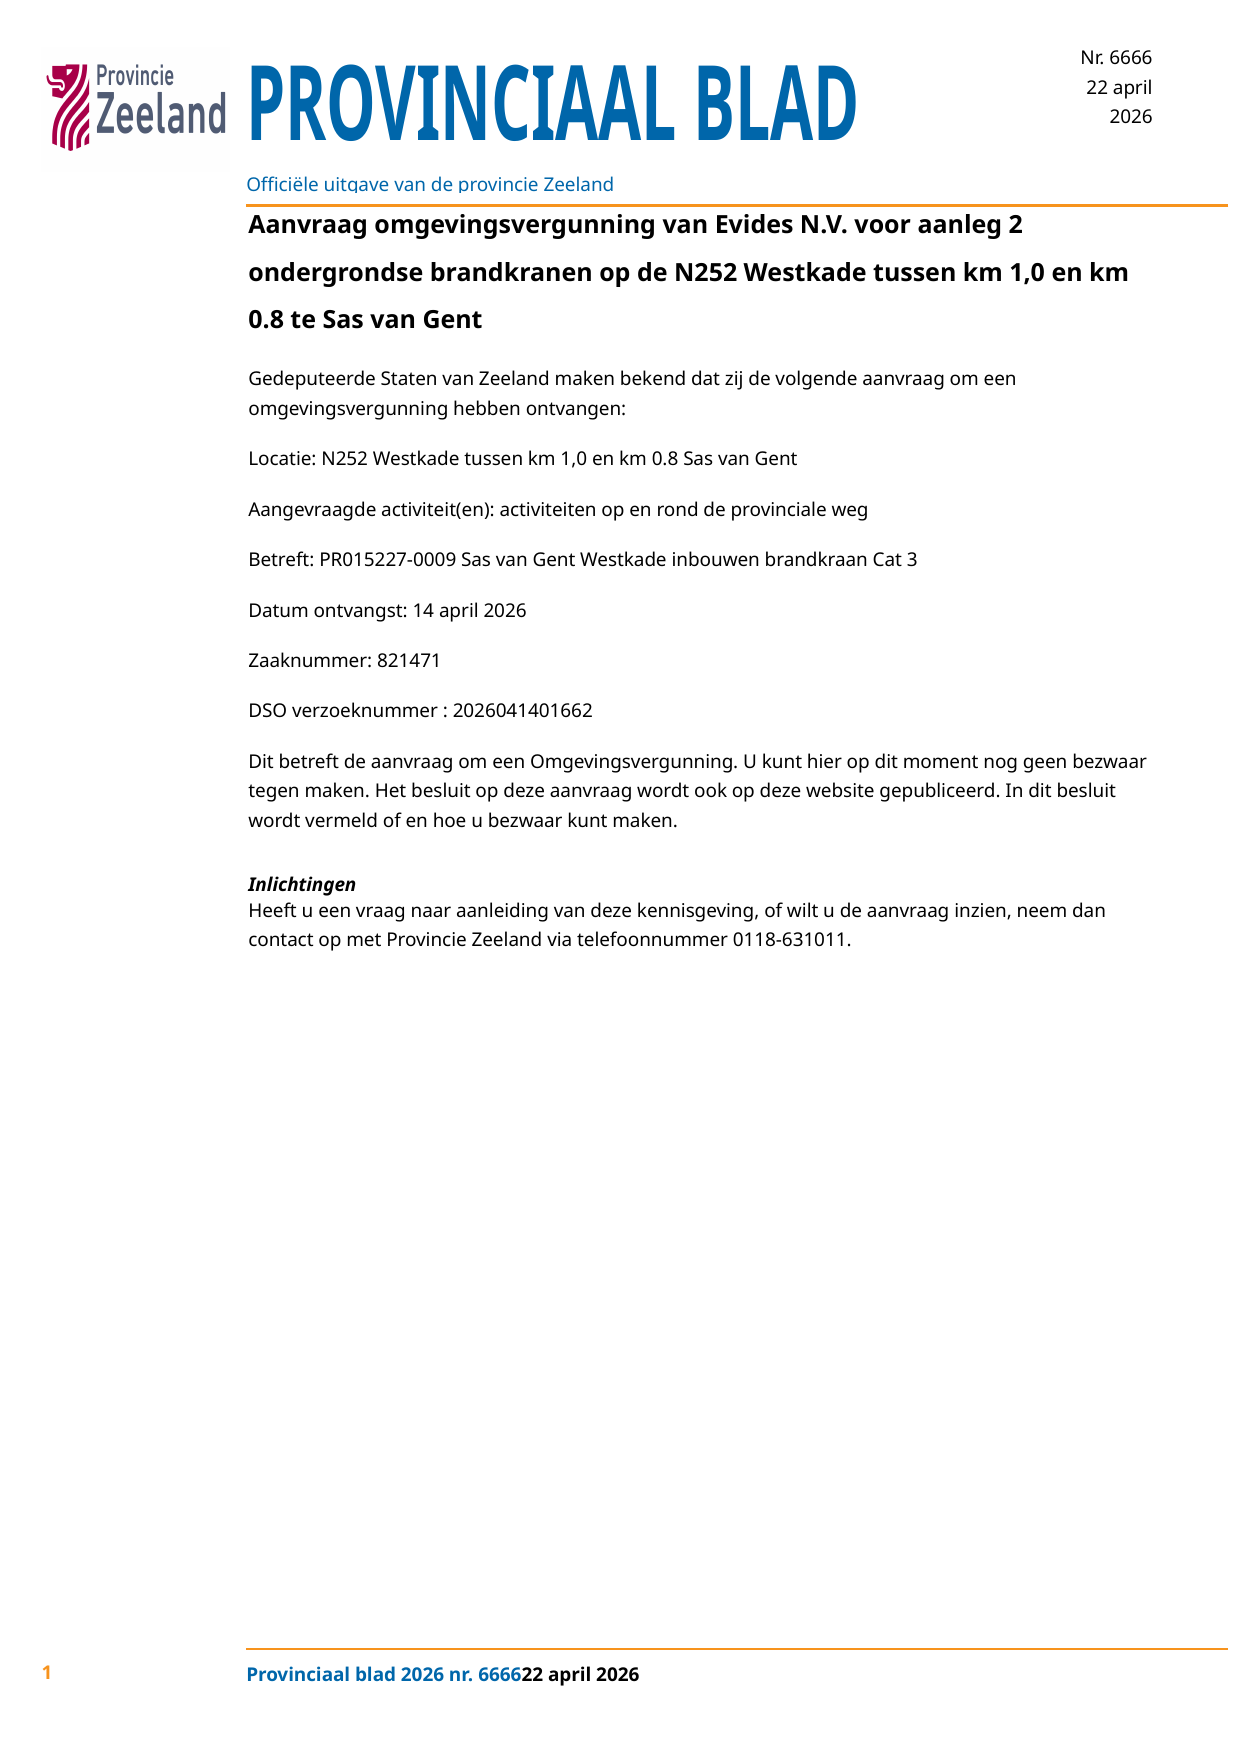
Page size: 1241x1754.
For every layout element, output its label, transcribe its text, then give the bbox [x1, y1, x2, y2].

text Locatie: N252 Westkade tussen km 1,0 en km 0.8 Sas van Gent [248, 446, 1152, 471]
text Datum ontvangst: 14 april 2026 [248, 597, 1152, 622]
text Betreft: PR015227-0009 Sas van Gent Westkade inbouwen brandkraan Cat 3 [248, 546, 1152, 572]
text Aangevraagde activiteit(en): activiteiten op en rond de provinciale weg [248, 496, 1152, 522]
text Dit betreft de aanvraag om een Omgevingsvergunning. U kunt hier op dit moment nog geen bezwaar tegen maken. Het besluit op deze aanvraag wordt ook op deze website gepubliceerd. In dit besluit wordt vermeld of en hoe u bezwaar kunt maken. [248, 748, 1152, 833]
text Zaaknummer: 821471 [248, 647, 1152, 673]
text Inlichtingen [248, 871, 1152, 897]
text Gedeputeerde Staten van Zeeland maken bekend dat zij de volgende aanvraag om een omgevingsvergunning hebben ontvangen: [248, 366, 1152, 421]
text Heeft u een vraag naar aanleiding van deze kennisgeving, of wilt u de aanvraag inzien, neem dan contact op met Provincie Zeeland via telefoonnummer 0118-631011. [248, 897, 1152, 952]
text DSO verzoeknummer : 2026041401662 [248, 698, 1152, 723]
text Aanvraag omgevingsvergunning van Evides N.V. voor aanleg 2 ondergrondse brandkranen op de N252 Westkade tussen km 1,0 en km 0.8 te Sas van Gent [248, 207, 1152, 336]
picture [41, 47, 231, 172]
